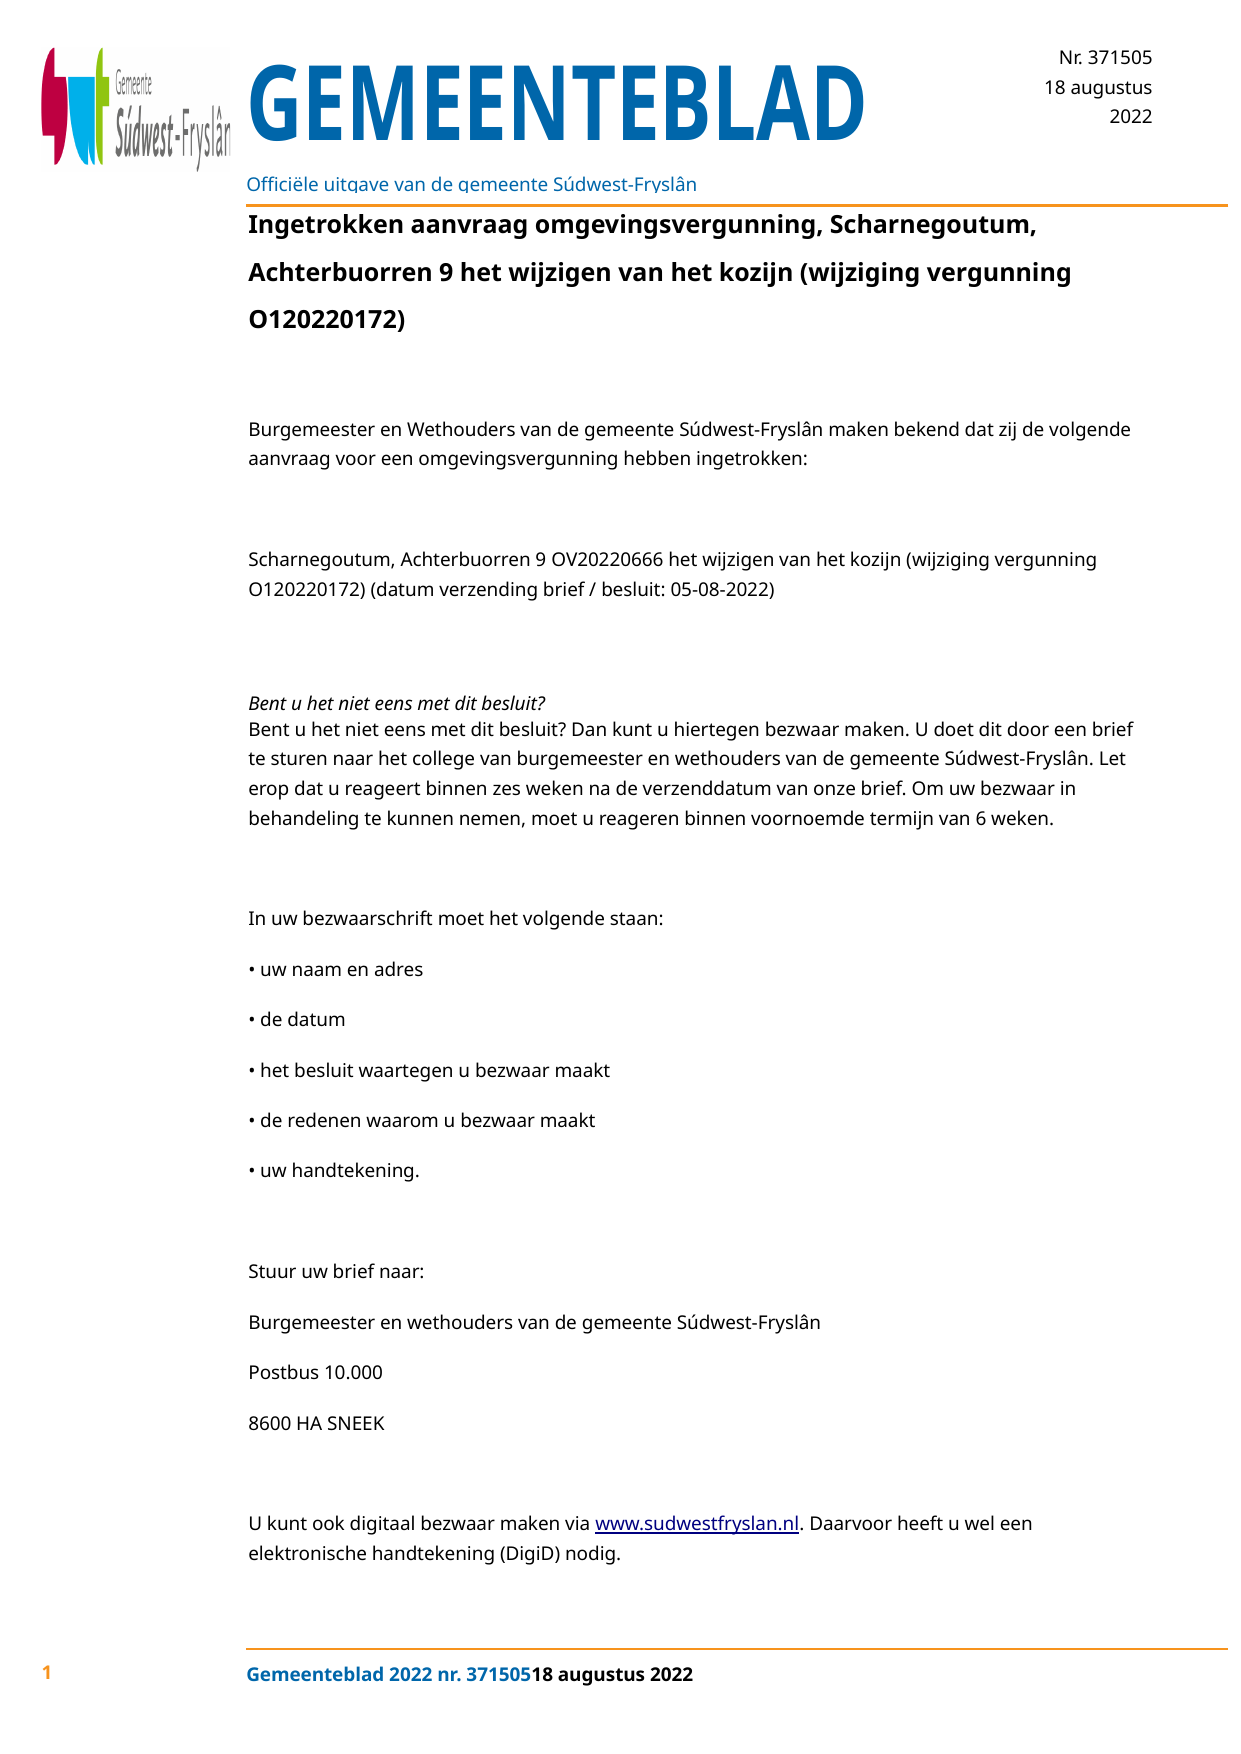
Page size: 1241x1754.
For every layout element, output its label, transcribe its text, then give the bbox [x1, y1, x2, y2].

text U kunt ook digitaal bezwaar maken via www.sudwestfryslan.nl. Daarvoor heeft u wel een elektronische handtekening (DigiD) nodig. [248, 1511, 1152, 1566]
text Postbus 10.000 [248, 1359, 1152, 1385]
text Bent u het niet eens met dit besluit? [248, 690, 1152, 716]
text Burgemeester en Wethouders van de gemeente Súdwest-Fryslân maken bekend dat zij de volgende aanvraag voor een omgevingsvergunning hebben ingetrokken: [248, 416, 1152, 471]
text • het besluit waartegen u bezwaar maakt [248, 1057, 1152, 1083]
text Ingetrokken aanvraag omgevingsvergunning, Scharnegoutum, Achterbuorren 9 het wijzigen van het kozijn (wijziging vergunning O120220172) [248, 207, 1152, 336]
picture [41, 47, 231, 172]
text Stuur uw brief naar: [248, 1258, 1152, 1284]
text Bent u het niet eens met dit besluit? Dan kunt u hiertegen bezwaar maken. U doet dit door een brief te sturen naar het college van burgemeester en wethouders van de gemeente Súdwest-Fryslân. Let erop dat u reageert binnen zes weken na de verzenddatum van onze brief. Om uw bezwaar in behandeling te kunnen nemen, moet u reageren binnen voornoemde termijn van 6 weken. [248, 716, 1152, 831]
text 8600 HA SNEEK [248, 1410, 1152, 1436]
text Burgemeester en wethouders van de gemeente Súdwest-Fryslân [248, 1309, 1152, 1335]
text • de datum [248, 1006, 1152, 1032]
text • uw handtekening. [248, 1158, 1152, 1183]
text In uw bezwaarschrift moet het volgende staan: [248, 906, 1152, 931]
text Scharnegoutum, Achterbuorren 9 OV20220666 het wijzigen van het kozijn (wijziging vergunning O120220172) (datum verzending brief / besluit: 05-08-2022) [248, 546, 1152, 602]
text • de redenen waarom u bezwaar maakt [248, 1107, 1152, 1133]
text • uw naam en adres [248, 956, 1152, 982]
